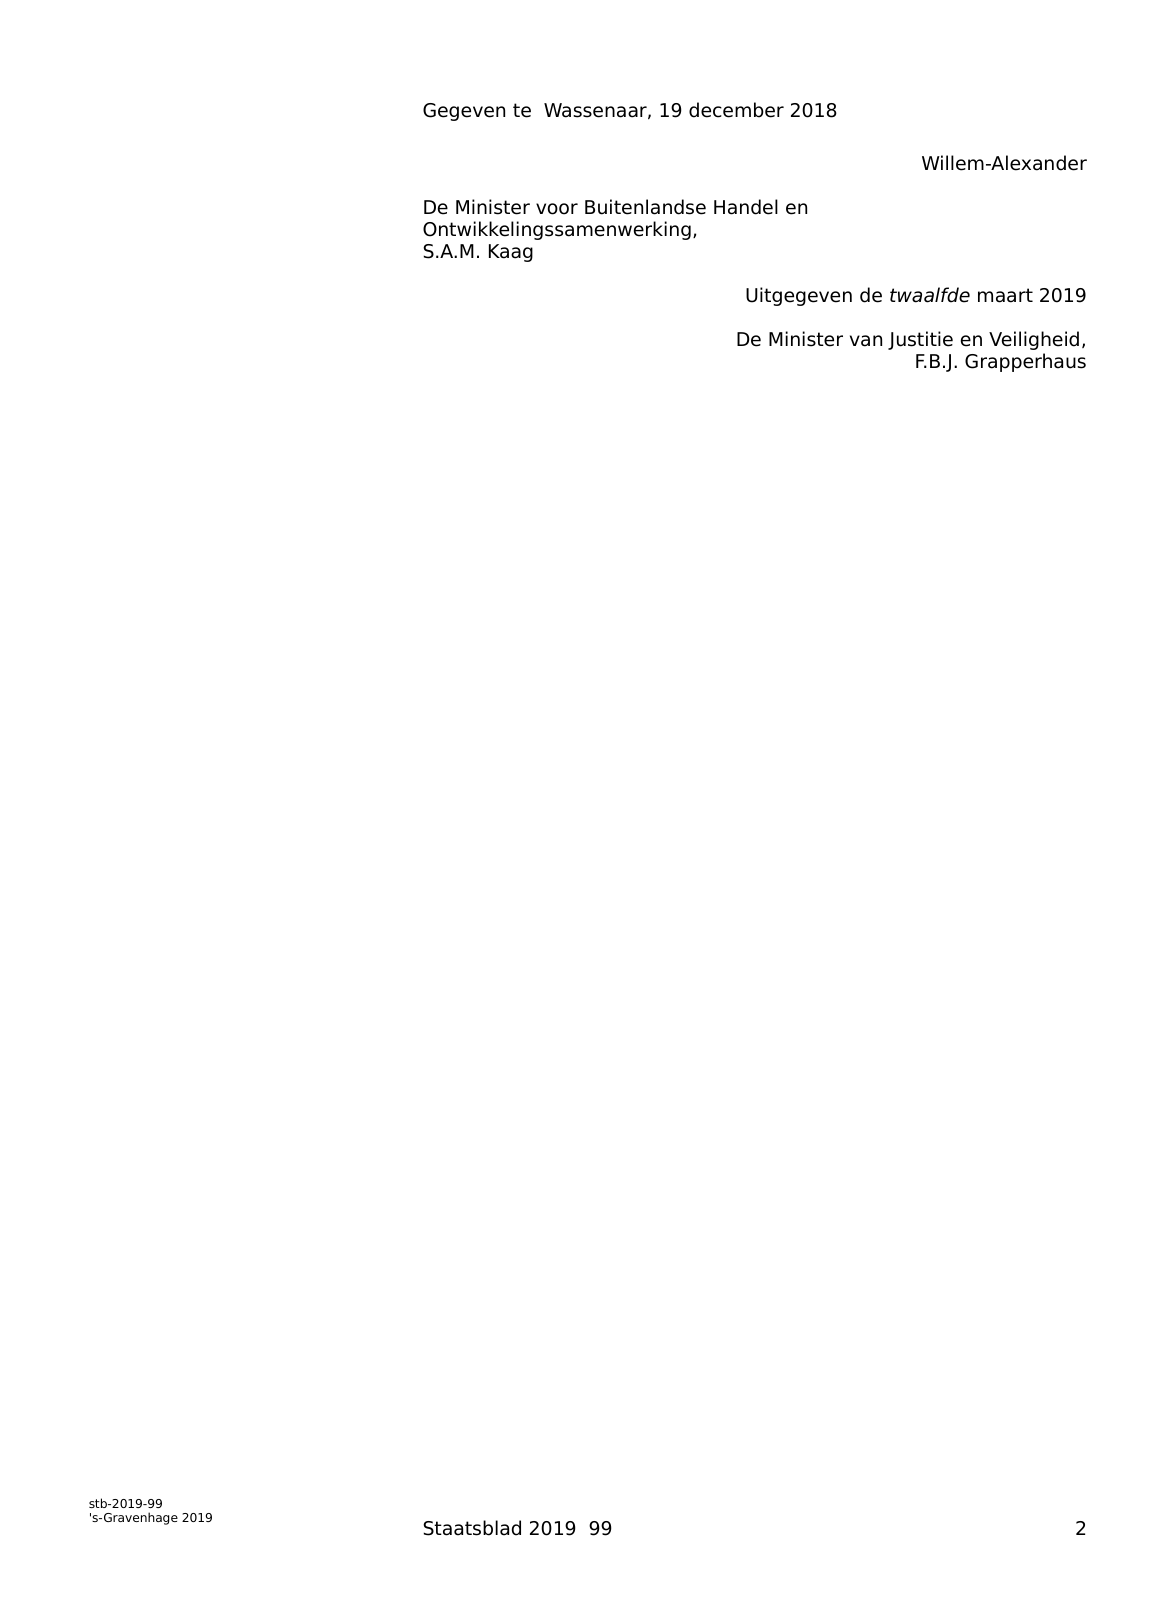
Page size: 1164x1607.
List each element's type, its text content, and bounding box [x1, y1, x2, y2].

text Willem-Alexander [422, 152, 1087, 174]
text De Minister van Justitie en Veiligheid, F.B.J. Grapperhaus [422, 329, 1087, 373]
text Gegeven te Wassenaar, 19 december 2018 [422, 100, 1087, 122]
text Uitgegeven de twaalfde maart 2019 [422, 285, 1087, 307]
text 's-Gravenhage 2019 [88, 1511, 323, 1525]
text stb-2019-99 [88, 1497, 323, 1511]
text De Minister voor Buitenlandse Handel en Ontwikkelingssamenwerking, S.A.M. Kaag [422, 197, 1087, 262]
